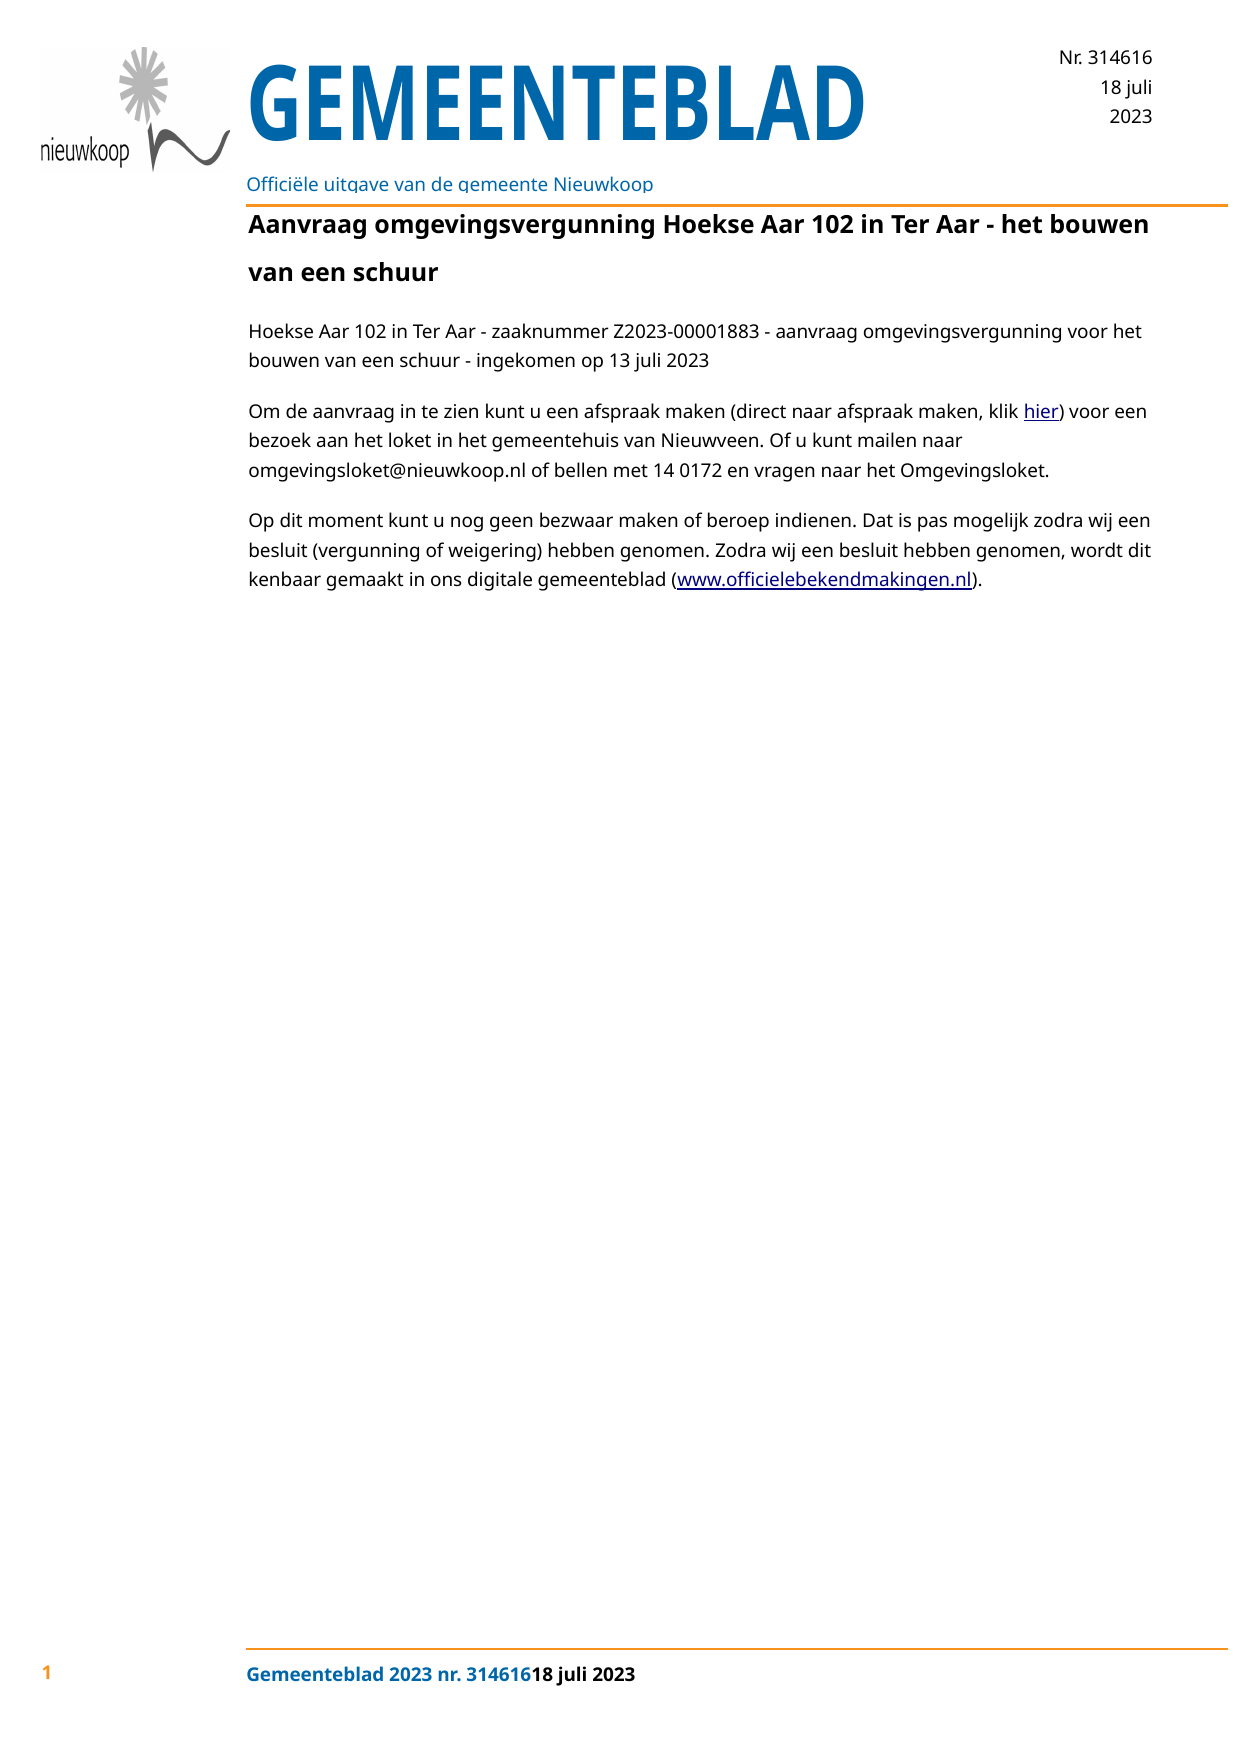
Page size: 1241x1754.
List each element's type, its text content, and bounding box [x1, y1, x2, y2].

text Op dit moment kunt u nog geen bezwaar maken of beroep indienen. Dat is pas mogelijk zodra wij een besluit (vergunning of weigering) hebben genomen. Zodra wij een besluit hebben genomen, wordt dit kenbaar gemaakt in ons digitale gemeenteblad (www.officielebekendmakingen.nl). [248, 507, 1152, 592]
text Om de aanvraag in te zien kunt u een afspraak maken (direct naar afspraak maken, klik hier) voor een bezoek aan het loket in het gemeentehuis van Nieuwveen. Of u kunt mailen naar omgevingsloket@nieuwkoop.nl of bellen met 14 0172 en vragen naar het Omgevingsloket. [248, 398, 1152, 483]
picture [41, 47, 231, 172]
text Hoekse Aar 102 in Ter Aar - zaaknummer Z2023-00001883 - aanvraag omgevingsvergunning voor het bouwen van een schuur - ingekomen op 13 juli 2023 [248, 318, 1152, 373]
text Aanvraag omgevingsvergunning Hoekse Aar 102 in Ter Aar - het bouwen van een schuur [248, 207, 1152, 288]
